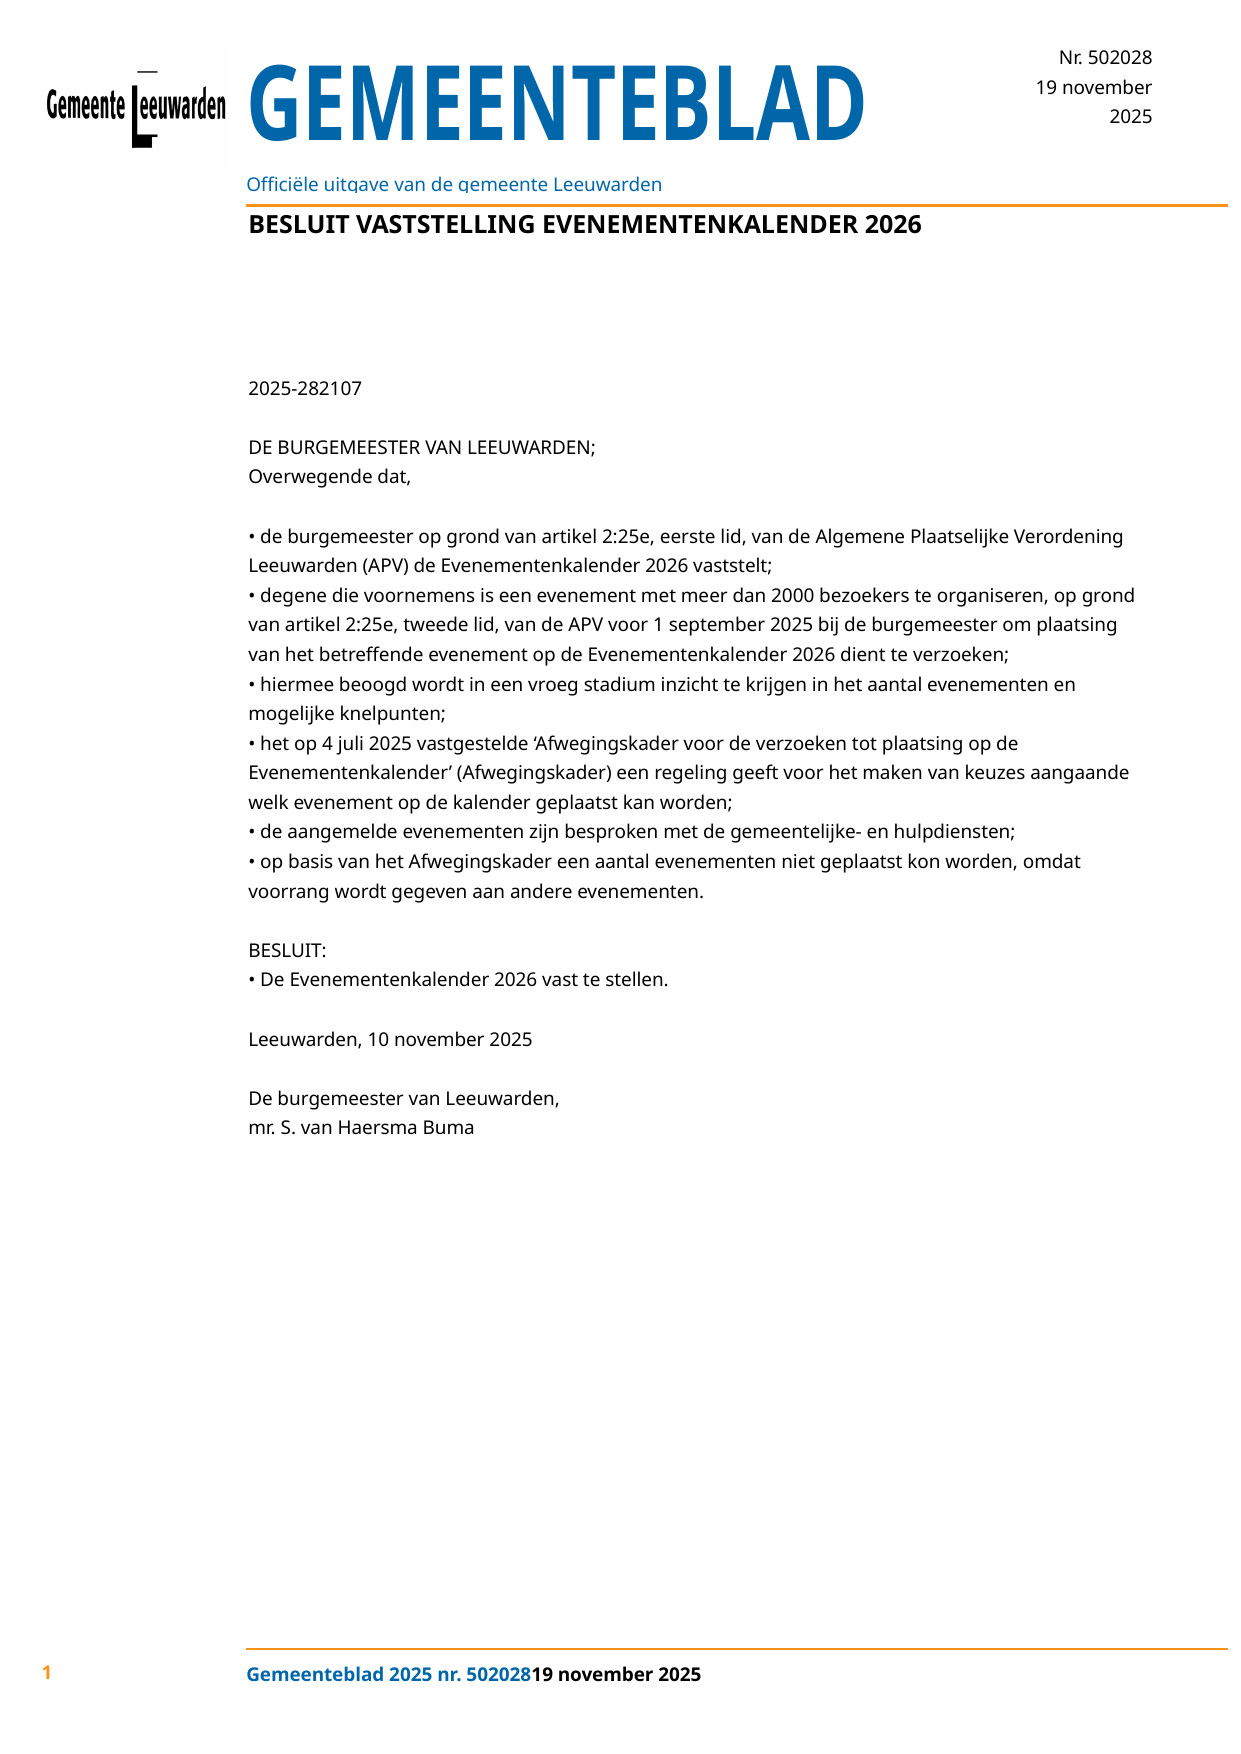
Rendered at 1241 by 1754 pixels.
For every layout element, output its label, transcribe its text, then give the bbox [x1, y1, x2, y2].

text De burgemeester van Leeuwarden, [248, 1085, 1152, 1111]
text BESLUIT: [248, 937, 1152, 963]
picture [41, 47, 231, 172]
text Overwegende dat, [248, 464, 1152, 489]
text • op basis van het Afwegingskader een aantal evenementen niet geplaatst kon worden, omdat voorrang wordt gegeven aan andere evenementen. [248, 848, 1152, 903]
text BESLUIT VASTSTELLING EVENEMENTENKALENDER 2026 [248, 207, 1152, 241]
text • degene die voornemens is een evenement met meer dan 2000 bezoekers te organiseren, op grond van artikel 2:25e, tweede lid, van de APV voor 1 september 2025 bij de burgemeester om plaatsing van het betreffende evenement op de Evenementenkalender 2026 dient te verzoeken; [248, 582, 1152, 667]
text • De Evenementenkalender 2026 vast te stellen. [248, 967, 1152, 992]
text • de burgemeester op grond van artikel 2:25e, eerste lid, van de Algemene Plaatselijke Verordening Leeuwarden (APV) de Evenementenkalender 2026 vaststelt; [248, 523, 1152, 578]
text mr. S. van Haersma Buma [248, 1114, 1152, 1140]
text DE BURGEMEESTER VAN LEEUWARDEN; [248, 434, 1152, 460]
text • de aangemelde evenementen zijn besproken met de gemeentelijke- en hulpdiensten; [248, 819, 1152, 844]
text 2025-282107 [248, 375, 1152, 401]
text • hiermee beoogd wordt in een vroeg stadium inzicht te krijgen in het aantal evenementen en mogelijke knelpunten; [248, 671, 1152, 726]
text Leeuwarden, 10 november 2025 [248, 1026, 1152, 1051]
text • het op 4 juli 2025 vastgestelde ‘Afwegingskader voor de verzoeken tot plaatsing op de Evenementenkalender’ (Afwegingskader) een regeling geeft voor het maken van keuzes aangaande welk evenement op de kalender geplaatst kan worden; [248, 730, 1152, 815]
